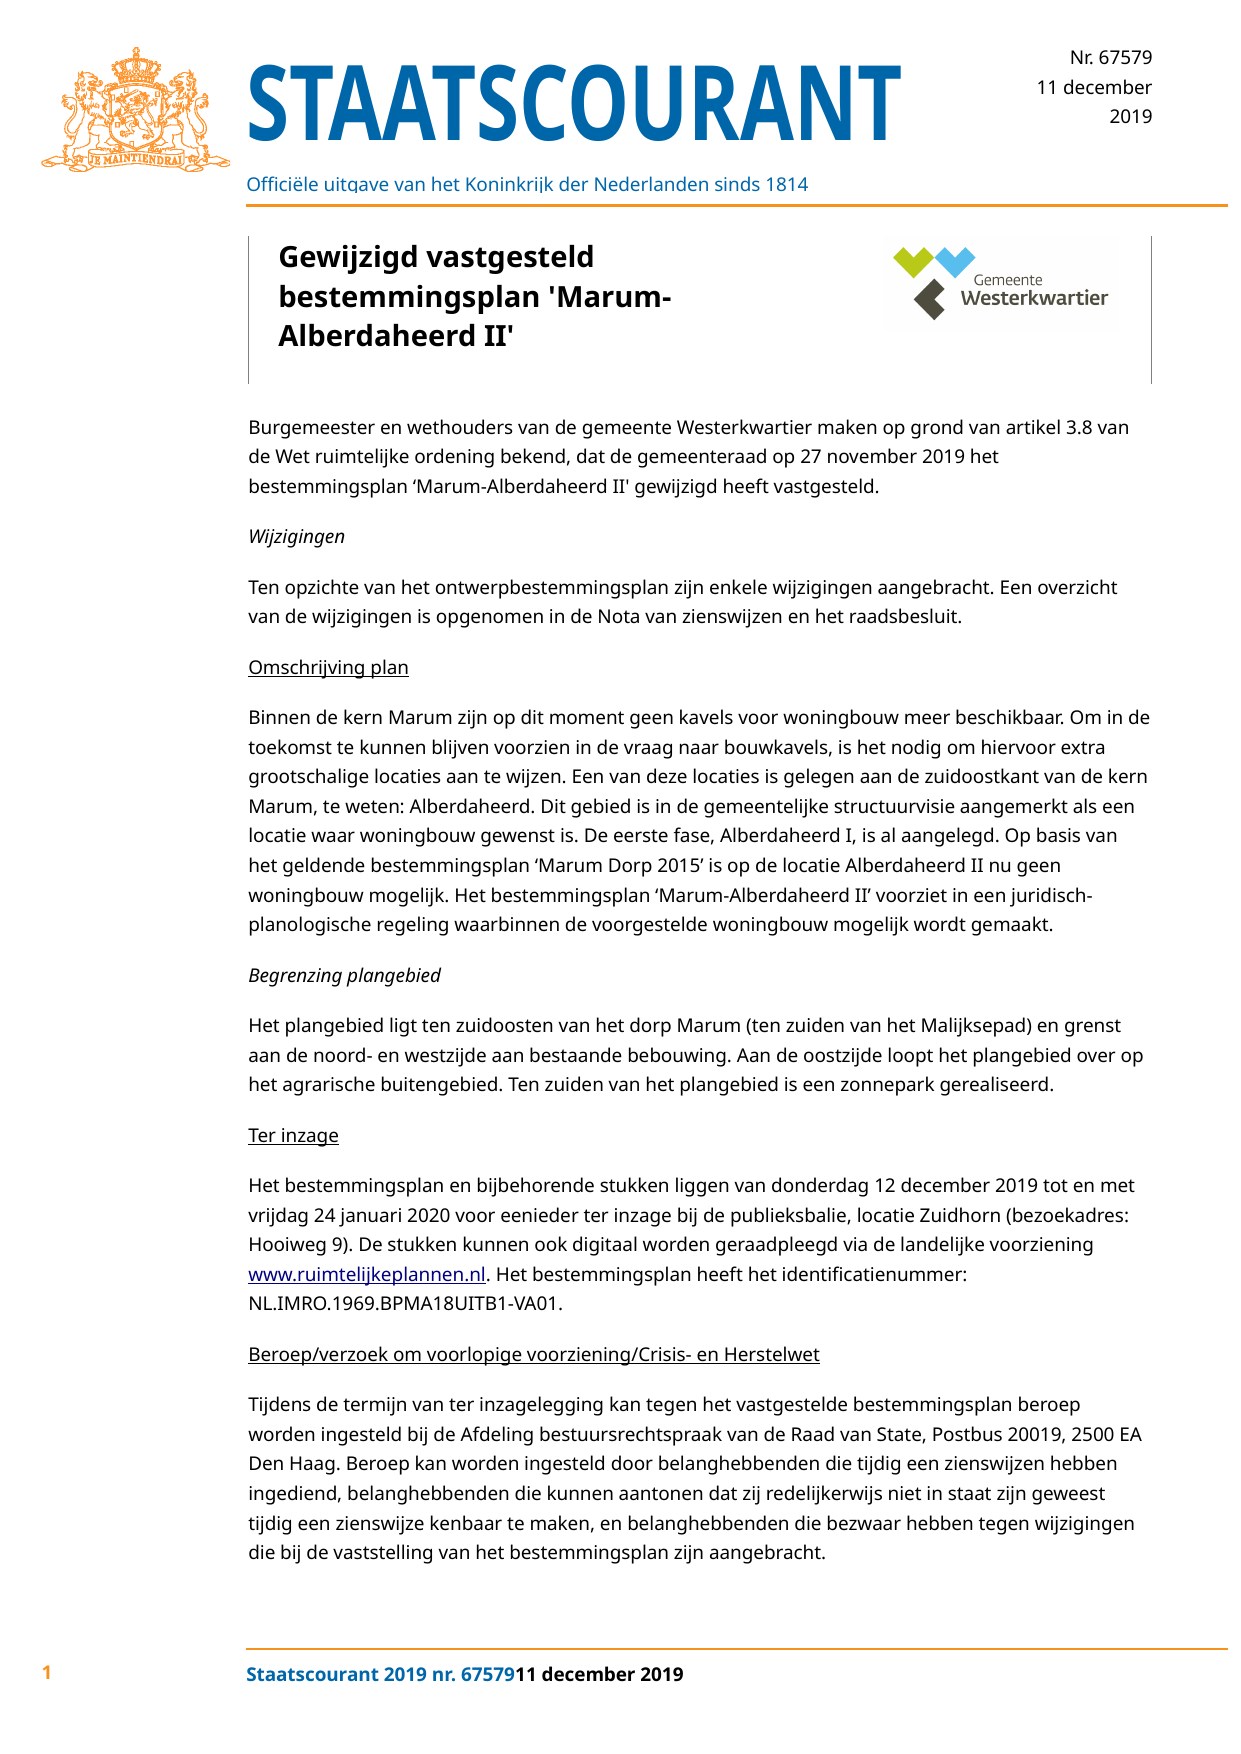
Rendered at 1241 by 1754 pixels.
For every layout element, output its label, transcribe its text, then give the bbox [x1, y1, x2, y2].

text Beroep/verzoek om voorlopige voorziening/Crisis- en Herstelwet [248, 1341, 1152, 1367]
text Ten opzichte van het ontwerpbestemmingsplan zijn enkele wijzigingen aangebracht. Een overzicht van de wijzigingen is opgenomen in de Nota van zienswijzen en het raadsbesluit. [248, 574, 1152, 629]
text Het bestemmingsplan en bijbehorende stukken liggen van donderdag 12 december 2019 tot en met vrijdag 24 januari 2020 voor eenieder ter inzage bij de publieksbalie, locatie Zuidhorn (bezoekadres: Hooiweg 9). De stukken kunnen ook digitaal worden geraadpleegd via de landelijke voorziening www.ruimtelijkeplannen.nl. Het bestemmingsplan heeft het identificatienummer: NL.IMRO.1969.BPMA18UITB1-VA01. [248, 1172, 1152, 1316]
text Binnen de kern Marum zijn op dit moment geen kavels voor woningbouw meer beschikbaar. Om in de toekomst te kunnen blijven voorzien in de vraag naar bouwkavels, is het nodig om hiervoor extra grootschalige locaties aan te wijzen. Een van deze locaties is gelegen aan de zuidoostkant van de kern Marum, te weten: Alberdaheerd. Dit gebied is in de gemeentelijke structuurvisie aangemerkt als een locatie waar woningbouw gewenst is. De eerste fase, Alberdaheerd I, is al aangelegd. Op basis van het geldende bestemmingsplan ‘Marum Dorp 2015’ is op de locatie Alberdaheerd II nu geen woningbouw mogelijk. Het bestemmingsplan ‘Marum-Alberdaheerd II’ voorziet in een juridisch-planologische regeling waarbinnen de voorgestelde woningbouw mogelijk wordt gemaakt. [248, 704, 1152, 937]
text Omschrijving plan [248, 654, 1152, 680]
picture [882, 236, 1119, 331]
text Begrenzing plangebied [248, 962, 1152, 988]
table_header Gewijzigd vastgesteld bestemmingsplan 'Marum-Alberdaheerd II' [249, 236, 850, 384]
text Het plangebied ligt ten zuidoosten van het dorp Marum (ten zuiden van het Malijksepad) en grenst aan de noord- en westzijde aan bestaande bebouwing. Aan de oostzijde loopt het plangebied over op het agrarische buitengebied. Ten zuiden van het plangebied is een zonnepark gerealiseerd. [248, 1012, 1152, 1097]
text Tijdens de termijn van ter inzagelegging kan tegen het vastgestelde bestemmingsplan beroep worden ingesteld bij de Afdeling bestuursrechtspraak van de Raad van State, Postbus 20019, 2500 EA Den Haag. Beroep kan worden ingesteld door belanghebbenden die tijdig een zienswijzen hebben ingediend, belanghebbenden die kunnen aantonen dat zij redelijkerwijs niet in staat zijn geweest tijdig een zienswijze kenbaar te maken, en belanghebbenden die bezwaar hebben tegen wijzigingen die bij de vaststelling van het bestemmingsplan zijn aangebracht. [248, 1391, 1152, 1565]
text Wijzigingen [248, 523, 1152, 549]
table_header [850, 236, 1151, 384]
picture [41, 47, 231, 172]
text Ter inzage [248, 1122, 1152, 1148]
text Burgemeester en wethouders van de gemeente Westerkwartier maken op grond van artikel 3.8 van de Wet ruimtelijke ordening bekend, dat de gemeenteraad op 27 november 2019 het bestemmingsplan ‘Marum-Alberdaheerd II' gewijzigd heeft vastgesteld. [248, 414, 1152, 499]
